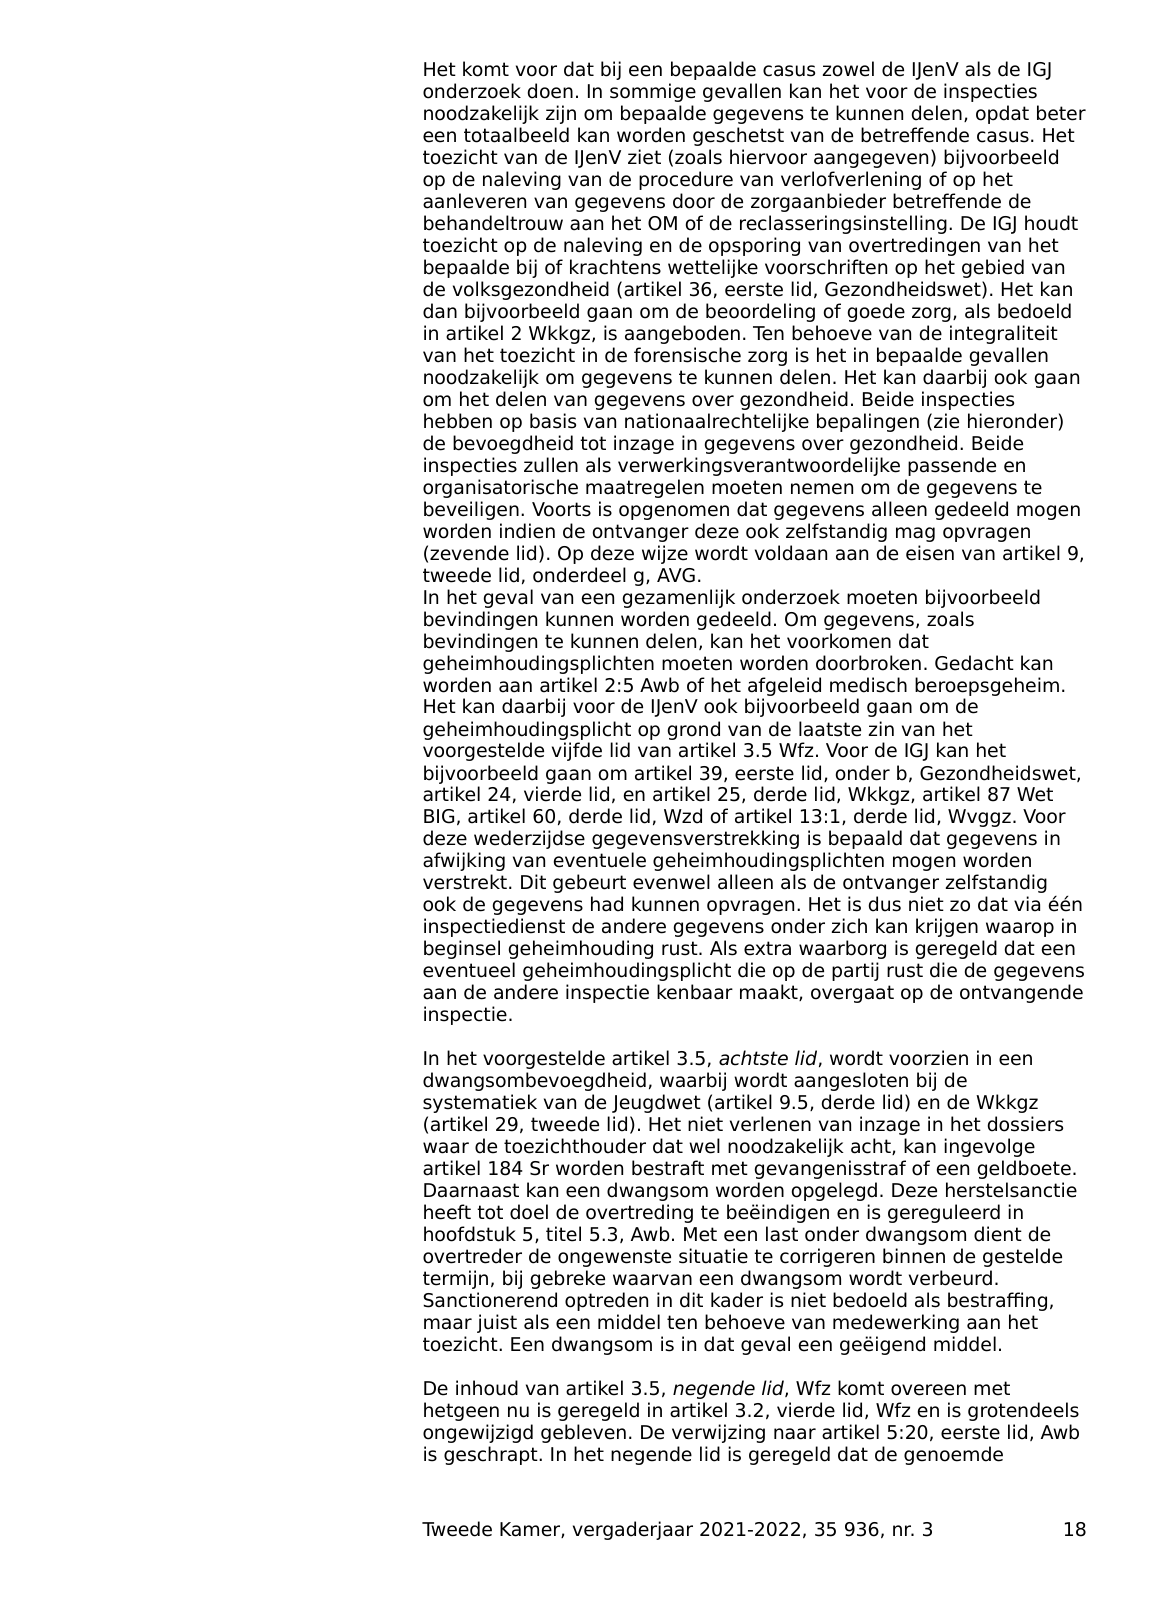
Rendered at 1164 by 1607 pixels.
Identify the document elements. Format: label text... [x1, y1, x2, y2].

text De inhoud van artikel 3.5, negende lid, Wfz komt overeen met hetgeen nu is geregeld in artikel 3.2, vierde lid, Wfz en is grotendeels ongewijzigd gebleven. De verwijzing naar artikel 5:20, eerste lid, Awb is geschrapt. In het negende lid is geregeld dat de genoemde [422, 1378, 1087, 1466]
text Het komt voor dat bij een bepaalde casus zowel de IJenV als de IGJ onderzoek doen. In sommige gevallen kan het voor de inspecties noodzakelijk zijn om bepaalde gegevens te kunnen delen, opdat beter een totaalbeeld kan worden geschetst van de betreffende casus. Het toezicht van de IJenV ziet (zoals hiervoor aangegeven) bijvoorbeeld op de naleving van de procedure van verlofverlening of op het aanleveren van gegevens door de zorgaanbieder betreffende de behandeltrouw aan het OM of de reclasseringsinstelling. De IGJ houdt toezicht op de naleving en de opsporing van overtredingen van het bepaalde bij of krachtens wettelijke voorschriften op het gebied van de volksgezondheid (artikel 36, eerste lid, Gezondheidswet). Het kan dan bijvoorbeeld gaan om de beoordeling of goede zorg, als bedoeld in artikel 2 Wkkgz, is aangeboden. Ten behoeve van de integraliteit van het toezicht in de forensische zorg is het in bepaalde gevallen noodzakelijk om gegevens te kunnen delen. Het kan daarbij ook gaan om het delen van gegevens over gezondheid. Beide inspecties hebben op basis van nationaalrechtelijke bepalingen (zie hieronder) de bevoegdheid tot inzage in gegevens over gezondheid. Beide inspecties zullen als verwerkingsverantwoordelijke passende en organisatorische maatregelen moeten nemen om de gegevens te beveiligen. Voorts is opgenomen dat gegevens alleen gedeeld mogen worden indien de ontvanger deze ook zelfstandig mag opvragen (zevende lid). Op deze wijze wordt voldaan aan de eisen van artikel 9, tweede lid, onderdeel g, AVG. [422, 59, 1087, 587]
text In het geval van een gezamenlijk onderzoek moeten bijvoorbeeld bevindingen kunnen worden gedeeld. Om gegevens, zoals bevindingen te kunnen delen, kan het voorkomen dat geheimhoudingsplichten moeten worden doorbroken. Gedacht kan worden aan artikel 2:5 Awb of het afgeleid medisch beroepsgeheim. Het kan daarbij voor de IJenV ook bijvoorbeeld gaan om de geheimhoudingsplicht op grond van de laatste zin van het voorgestelde vijfde lid van artikel 3.5 Wfz. Voor de IGJ kan het bijvoorbeeld gaan om artikel 39, eerste lid, onder b, Gezondheidswet, artikel 24, vierde lid, en artikel 25, derde lid, Wkkgz, artikel 87 Wet BIG, artikel 60, derde lid, Wzd of artikel 13:1, derde lid, Wvggz. Voor deze wederzijdse gegevensverstrekking is bepaald dat gegevens in afwijking van eventuele geheimhoudingsplichten mogen worden verstrekt. Dit gebeurt evenwel alleen als de ontvanger zelfstandig ook de gegevens had kunnen opvragen. Het is dus niet zo dat via één inspectiedienst de andere gegevens onder zich kan krijgen waarop in beginsel geheimhouding rust. Als extra waarborg is geregeld dat een eventueel geheimhoudingsplicht die op de partij rust die de gegevens aan de andere inspectie kenbaar maakt, overgaat op de ontvangende inspectie. [422, 587, 1087, 1026]
text In het voorgestelde artikel 3.5, achtste lid, wordt voorzien in een dwangsombevoegdheid, waarbij wordt aangesloten bij de systematiek van de Jeugdwet (artikel 9.5, derde lid) en de Wkkgz (artikel 29, tweede lid). Het niet verlenen van inzage in het dossiers waar de toezichthouder dat wel noodzakelijk acht, kan ingevolge artikel 184 Sr worden bestraft met gevangenisstraf of een geldboete. Daarnaast kan een dwangsom worden opgelegd. Deze herstelsanctie heeft tot doel de overtreding te beëindigen en is gereguleerd in hoofdstuk 5, titel 5.3, Awb. Met een last onder dwangsom dient de overtreder de ongewenste situatie te corrigeren binnen de gestelde termijn, bij gebreke waarvan een dwangsom wordt verbeurd. Sanctionerend optreden in dit kader is niet bedoeld als bestraffing, maar juist als een middel ten behoeve van medewerking aan het toezicht. Een dwangsom is in dat geval een geëigend middel. [422, 1048, 1087, 1356]
